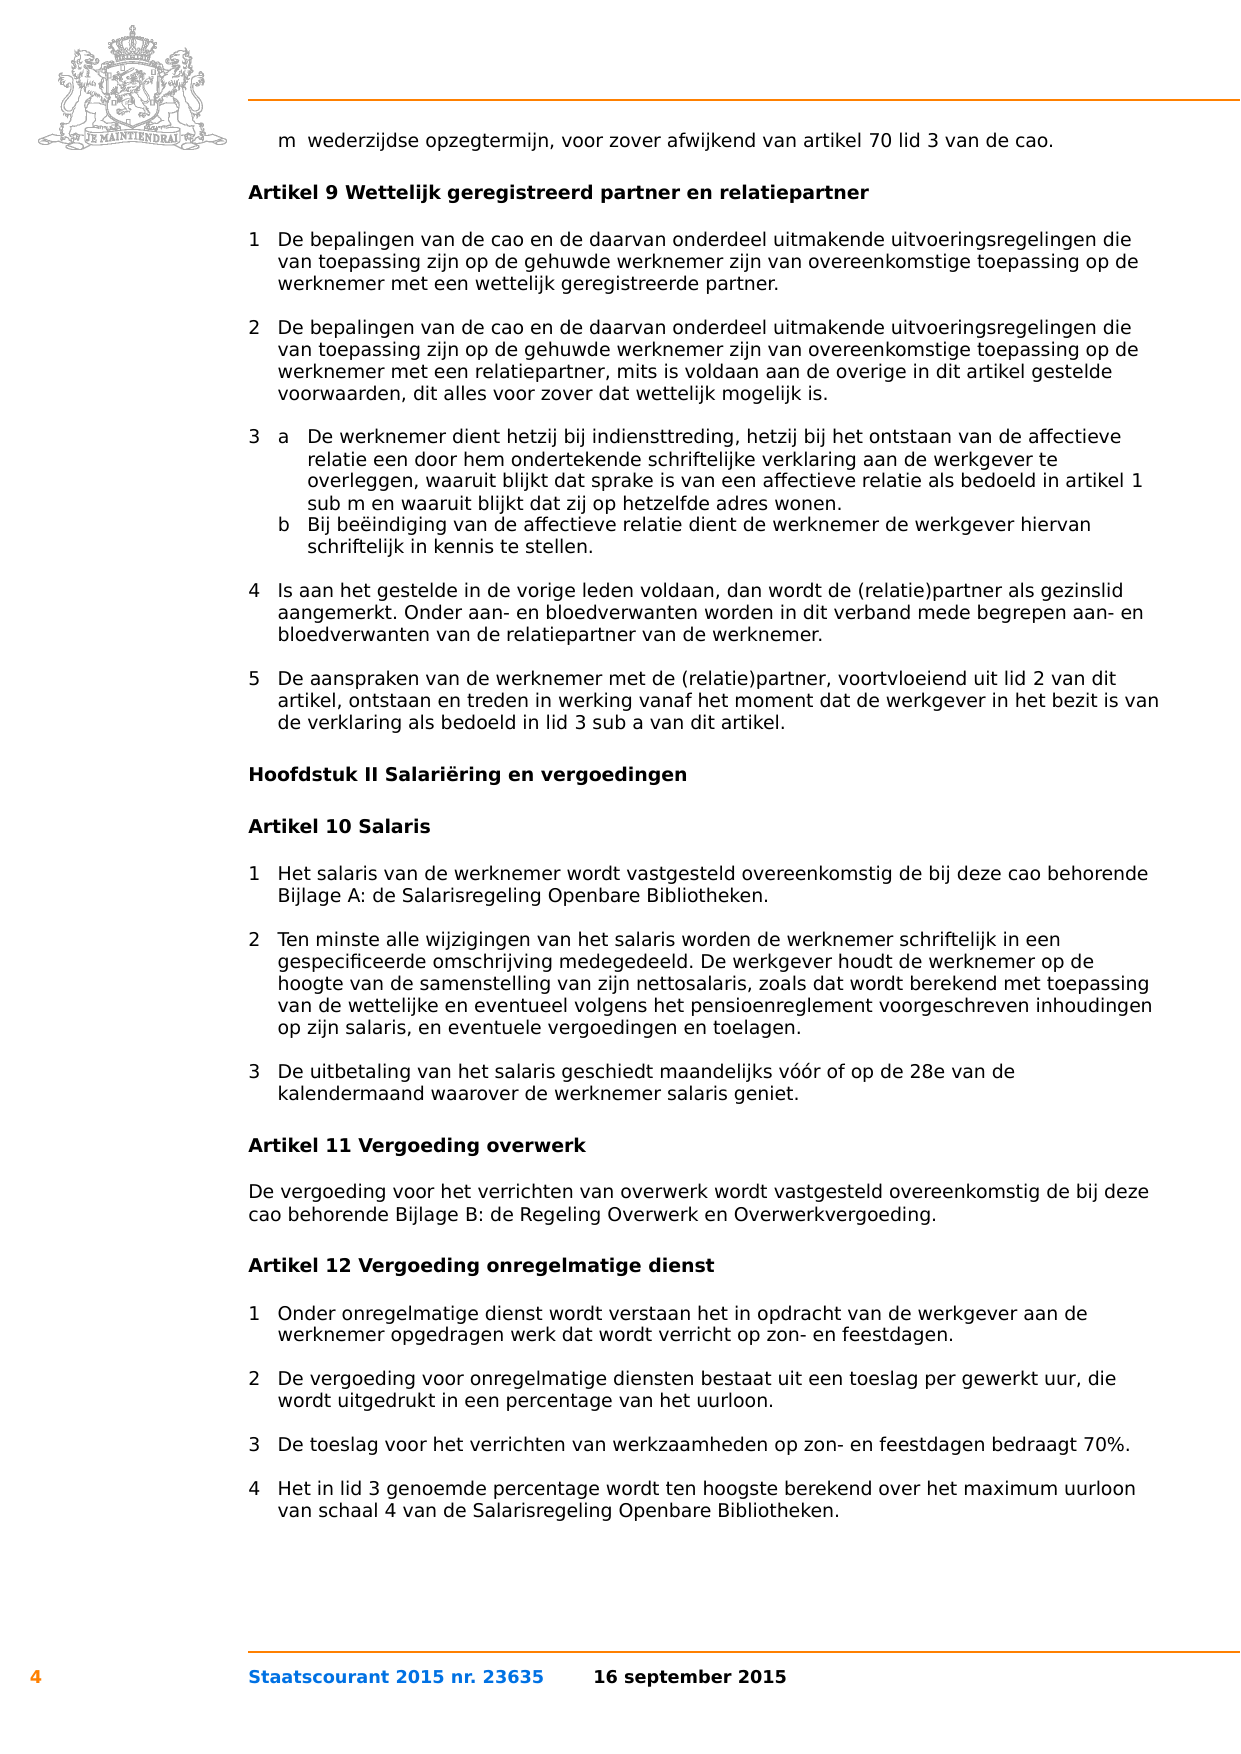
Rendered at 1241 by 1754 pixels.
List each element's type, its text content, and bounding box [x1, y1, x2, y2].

subtitle Artikel 11 Vergoeding overwerk [248, 1134, 1163, 1156]
subtitle Artikel 12 Vergoeding onregelmatige dienst [248, 1255, 1163, 1277]
text 4 Het in lid 3 genoemde percentage wordt ten hoogste berekend over het maximum uurloon van schaal 4 van de Salarisregeling Openbare Bibliotheken. [248, 1478, 1163, 1522]
subtitle Hoofdstuk II Salariëring en vergoedingen [248, 764, 1163, 786]
text 1 Onder onregelmatige dienst wordt verstaan het in opdracht van de werkgever aan de werknemer opgedragen werk dat wordt verricht op zon- en feestdagen. [248, 1302, 1163, 1346]
text 4 Is aan het gestelde in de vorige leden voldaan, dan wordt de (relatie)partner als gezinslid aangemerkt. Onder aan- en bloedverwanten worden in dit verband mede begrepen aan- en bloedverwanten van de relatiepartner van de werknemer. [248, 580, 1163, 646]
subtitle Artikel 10 Salaris [248, 816, 1163, 838]
text 1 Het salaris van de werknemer wordt vastgesteld overeenkomstig de bij deze cao behorende Bijlage A: de Salarisregeling Openbare Bibliotheken. [248, 863, 1163, 907]
text De vergoeding voor het verrichten van overwerk wordt vastgesteld overeenkomstig de bij deze cao behorende Bijlage B: de Regeling Overwerk en Overwerkvergoeding. [248, 1181, 1163, 1225]
text 1 De bepalingen van de cao en de daarvan onderdeel uitmakende uitvoeringsregelingen die van toepassing zijn op de gehuwde werknemer zijn van overeenkomstige toepassing op de werknemer met een wettelijk geregistreerde partner. [248, 229, 1163, 295]
text 2 De vergoeding voor onregelmatige diensten bestaat uit een toeslag per gewerkt uur, die wordt uitgedrukt in een percentage van het uurloon. [248, 1368, 1163, 1412]
text 5 De aanspraken van de werknemer met de (relatie)partner, voortvloeiend uit lid 2 van dit artikel, ontstaan en treden in werking vanaf het moment dat de werkgever in het bezit is van de verklaring als bedoeld in lid 3 sub a van dit artikel. [248, 668, 1163, 734]
text 3 a De werknemer dient hetzij bij indiensttreding, hetzij bij het ontstaan van de affectieve relatie een door hem ondertekende schriftelijke verklaring aan de werkgever te overleggen, waaruit blijkt dat sprake is van een affectieve relatie als bedoeld in artikel 1 sub m en waaruit blijkt dat zij op hetzelfde adres wonen. [248, 426, 1163, 514]
text 2 Ten minste alle wijzigingen van het salaris worden de werknemer schriftelijk in een gespecificeerde omschrijving medegedeeld. De werkgever houdt de werknemer op de hoogte van de samenstelling van zijn nettosalaris, zoals dat wordt berekend met toepassing van de wettelijke en eventueel volgens het pensioenreglement voorgeschreven inhoudingen op zijn salaris, en eventuele vergoedingen en toelagen. [248, 929, 1163, 1039]
picture [38, 25, 227, 150]
text 2 De bepalingen van de cao en de daarvan onderdeel uitmakende uitvoeringsregelingen die van toepassing zijn op de gehuwde werknemer zijn van overeenkomstige toepassing op de werknemer met een relatiepartner, mits is voldaan aan de overige in dit artikel gestelde voorwaarden, dit alles voor zover dat wettelijk mogelijk is. [248, 317, 1163, 404]
text 3 De toeslag voor het verrichten van werkzaamheden op zon- en feestdagen bedraagt 70%. [248, 1434, 1163, 1456]
text m wederzijdse opzegtermijn, voor zover afwijkend van artikel 70 lid 3 van de cao. [278, 130, 1163, 152]
text 3 De uitbetaling van het salaris geschiedt maandelijks vóór of op de 28e van de kalendermaand waarover de werknemer salaris geniet. [248, 1061, 1163, 1104]
text b Bij beëindiging van de affectieve relatie dient de werknemer de werkgever hiervan schriftelijk in kennis te stellen. [278, 514, 1163, 558]
subtitle Artikel 9 Wettelijk geregistreerd partner en relatiepartner [248, 182, 1163, 204]
